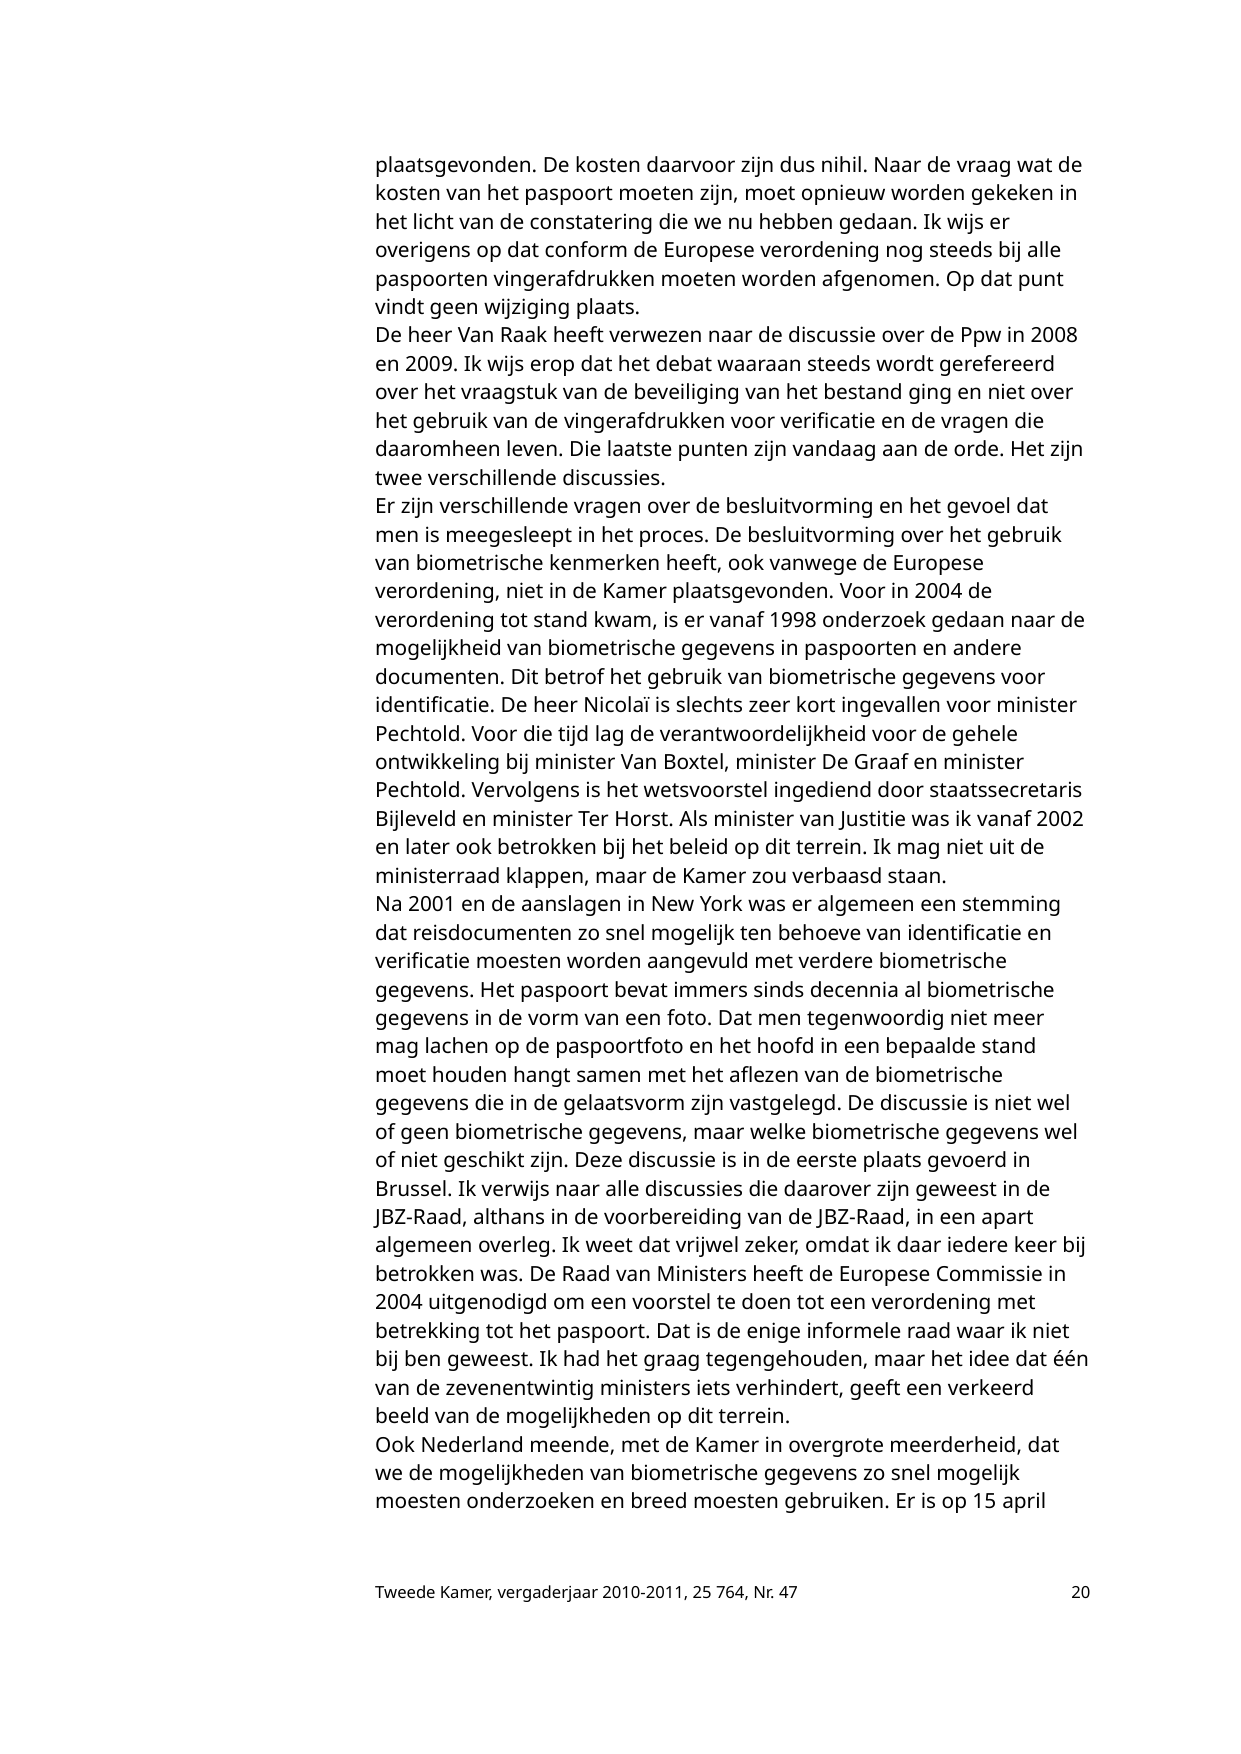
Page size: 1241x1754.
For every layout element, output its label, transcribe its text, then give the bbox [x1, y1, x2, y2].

text Ook Nederland meende, met de Kamer in overgrote meerderheid, dat we de mogelijkheden van biometrische gegevens zo snel mogelijk moesten onderzoeken en breed moesten gebruiken. Er is op 15 april [375, 1430, 1090, 1515]
text Er zijn verschillende vragen over de besluitvorming en het gevoel dat men is meegesleept in het proces. De besluitvorming over het gebruik van biometrische kenmerken heeft, ook vanwege de Europese verordening, niet in de Kamer plaatsgevonden. Voor in 2004 de verordening tot stand kwam, is er vanaf 1998 onderzoek gedaan naar de mogelijkheid van biometrische gegevens in paspoorten en andere documenten. Dit betrof het gebruik van biometrische gegevens voor identificatie. De heer Nicolaï is slechts zeer kort ingevallen voor minister Pechtold. Voor die tijd lag de verantwoordelijkheid voor de gehele ontwikkeling bij minister Van Boxtel, minister De Graaf en minister Pechtold. Vervolgens is het wetsvoorstel ingediend door staatssecretaris Bijleveld en minister Ter Horst. Als minister van Justitie was ik vanaf 2002 en later ook betrokken bij het beleid op dit terrein. Ik mag niet uit de ministerraad klappen, maar de Kamer zou verbaasd staan. [375, 491, 1090, 889]
text De heer Van Raak heeft verwezen naar de discussie over de Ppw in 2008 en 2009. Ik wijs erop dat het debat waaraan steeds wordt gerefereerd over het vraagstuk van de beveiliging van het bestand ging en niet over het gebruik van de vingerafdrukken voor verificatie en de vragen die daaromheen leven. Die laatste punten zijn vandaag aan de orde. Het zijn twee verschillende discussies. [375, 321, 1090, 491]
text plaatsgevonden. De kosten daarvoor zijn dus nihil. Naar de vraag wat de kosten van het paspoort moeten zijn, moet opnieuw worden gekeken in het licht van de constatering die we nu hebben gedaan. Ik wijs er overigens op dat conform de Europese verordening nog steeds bij alle paspoorten vingerafdrukken moeten worden afgenomen. Op dat punt vindt geen wijziging plaats. [375, 150, 1090, 321]
text Na 2001 en de aanslagen in New York was er algemeen een stemming dat reisdocumenten zo snel mogelijk ten behoeve van identificatie en verificatie moesten worden aangevuld met verdere biometrische gegevens. Het paspoort bevat immers sinds decennia al biometrische gegevens in de vorm van een foto. Dat men tegenwoordig niet meer mag lachen op de paspoortfoto en het hoofd in een bepaalde stand moet houden hangt samen met het aflezen van de biometrische gegevens die in de gelaatsvorm zijn vastgelegd. De discussie is niet wel of geen biometrische gegevens, maar welke biometrische gegevens wel of niet geschikt zijn. Deze discussie is in de eerste plaats gevoerd in Brussel. Ik verwijs naar alle discussies die daarover zijn geweest in de JBZ-Raad, althans in de voorbereiding van de JBZ-Raad, in een apart algemeen overleg. Ik weet dat vrijwel zeker, omdat ik daar iedere keer bij betrokken was. De Raad van Ministers heeft de Europese Commissie in 2004 uitgenodigd om een voorstel te doen tot een verordening met betrekking tot het paspoort. Dat is de enige informele raad waar ik niet bij ben geweest. Ik had het graag tegengehouden, maar het idee dat één van de zevenentwintig ministers iets verhindert, geeft een verkeerd beeld van de mogelijkheden op dit terrein. [375, 889, 1090, 1430]
